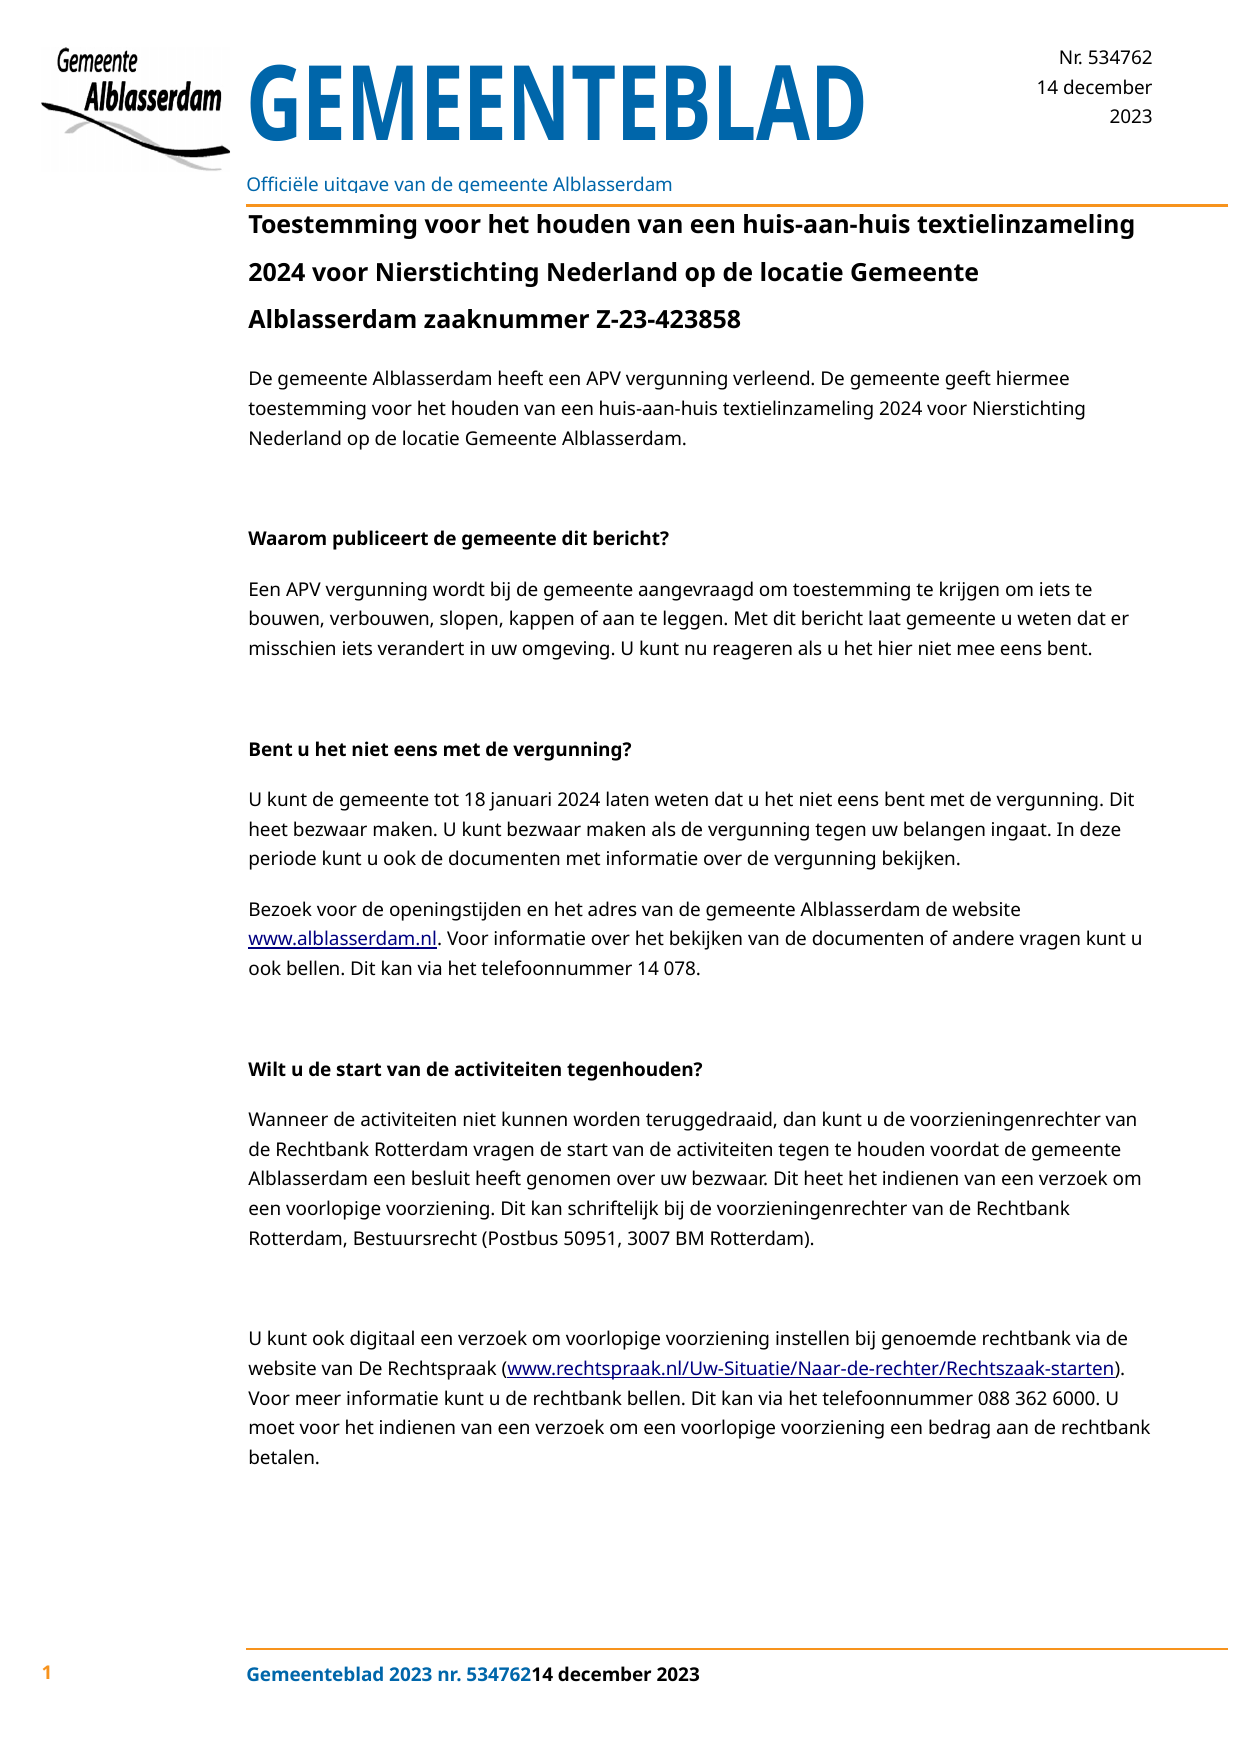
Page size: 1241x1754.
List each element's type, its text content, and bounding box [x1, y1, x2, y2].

text U kunt de gemeente tot 18 januari 2024 laten weten dat u het niet eens bent met de vergunning. Dit heet bezwaar maken. U kunt bezwaar maken als de vergunning tegen uw belangen ingaat. In deze periode kunt u ook de documenten met informatie over de vergunning bekijken. [248, 786, 1152, 871]
text Bent u het niet eens met de vergunning? [248, 736, 1152, 762]
text Bezoek voor de openingstijden en het adres van de gemeente Alblasserdam de website www.alblasserdam.nl. Voor informatie over het bekijken van de documenten of andere vragen kunt u ook bellen. Dit kan via het telefoonnummer 14 078. [248, 896, 1152, 981]
text Wilt u de start van de activiteiten tegenhouden? [248, 1056, 1152, 1082]
text Waarom publiceert de gemeente dit bericht? [248, 526, 1152, 551]
text Wanneer de activiteiten niet kunnen worden teruggedraaid, dan kunt u de voorzieningenrechter van de Rechtbank Rotterdam vragen de start van de activiteiten tegen te houden voordat de gemeente Alblasserdam een besluit heeft genomen over uw bezwaar. Dit heet het indienen van een verzoek om een voorlopige voorziening. Dit kan schriftelijk bij de voorzieningenrechter van de Rechtbank Rotterdam, Bestuursrecht (Postbus 50951, 3007 BM Rotterdam). [248, 1106, 1152, 1250]
text Een APV vergunning wordt bij de gemeente aangevraagd om toestemming te krijgen om iets te bouwen, verbouwen, slopen, kappen of aan te leggen. Met dit bericht laat gemeente u weten dat er misschien iets verandert in uw omgeving. U kunt nu reageren als u het hier niet mee eens bent. [248, 576, 1152, 661]
text U kunt ook digitaal een verzoek om voorlopige voorziening instellen bij genoemde rechtbank via de website van De Rechtspraak (www.rechtspraak.nl/Uw-Situatie/Naar-de-rechter/Rechtszaak-starten). Voor meer informatie kunt u de rechtbank bellen. Dit kan via het telefoonnummer 088 362 6000. U moet voor het indienen van een verzoek om een voorlopige voorziening een bedrag aan de rechtbank betalen. [248, 1326, 1152, 1469]
picture [41, 47, 231, 172]
text De gemeente Alblasserdam heeft een APV vergunning verleend. De gemeente geeft hiermee toestemming voor het houden van een huis-aan-huis textielinzameling 2024 voor Nierstichting Nederland op de locatie Gemeente Alblasserdam. [248, 366, 1152, 450]
text Toestemming voor het houden van een huis-aan-huis textielinzameling 2024 voor Nierstichting Nederland op de locatie Gemeente Alblasserdam zaaknummer Z-23-423858 [248, 207, 1152, 336]
